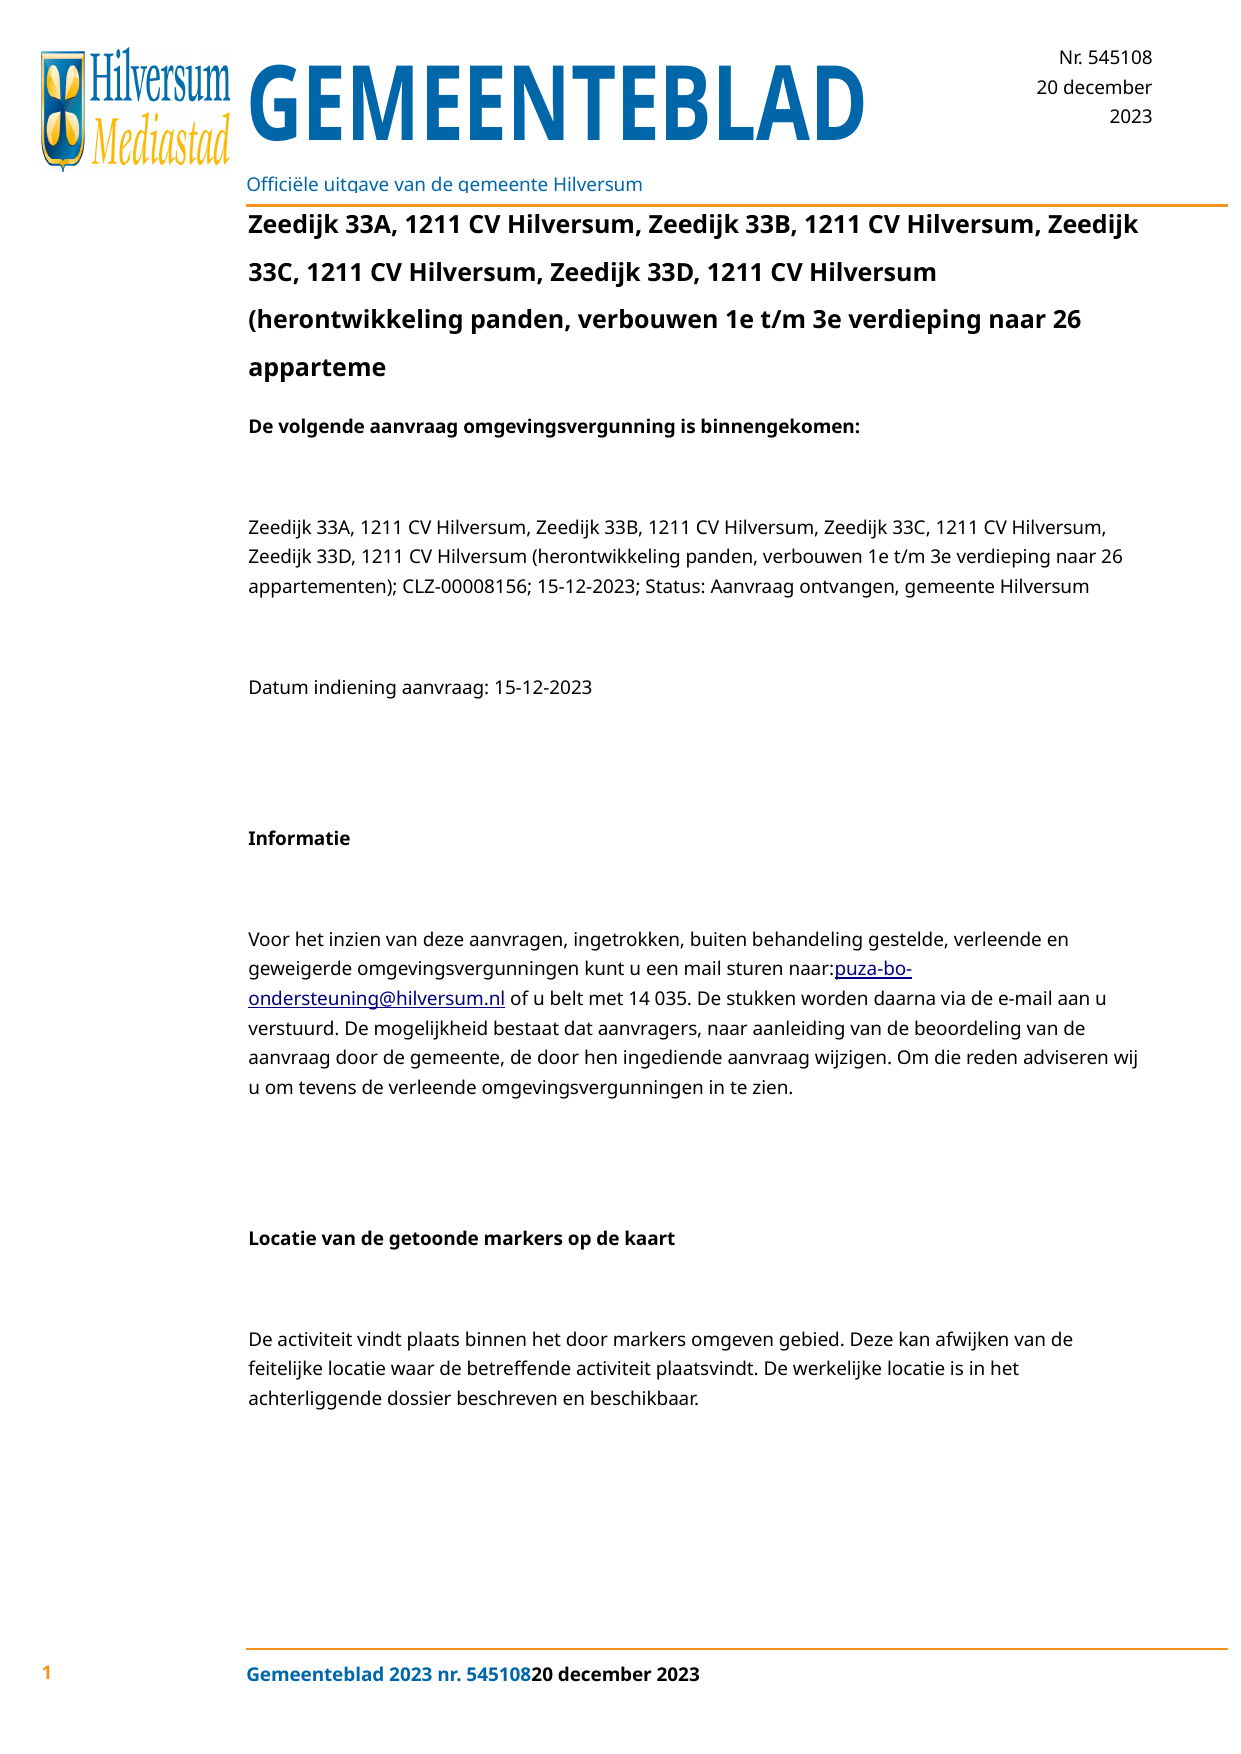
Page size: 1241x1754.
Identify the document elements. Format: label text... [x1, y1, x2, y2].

text Zeedijk 33A, 1211 CV Hilversum, Zeedijk 33B, 1211 CV Hilversum, Zeedijk 33C, 1211 CV Hilversum, Zeedijk 33D, 1211 CV Hilversum (herontwikkeling panden, verbouwen 1e t/m 3e verdieping naar 26 appartementen); CLZ-00008156; 15-12-2023; Status: Aanvraag ontvangen, gemeente Hilversum [248, 514, 1152, 599]
text Voor het inzien van deze aanvragen, ingetrokken, buiten behandeling gestelde, verleende en geweigerde omgevingsvergunningen kunt u een mail sturen naar:puza-bo-ondersteuning@hilversum.nl of u belt met 14 035. De stukken worden daarna via de e-mail aan u verstuurd. De mogelijkheid bestaat dat aanvragers, naar aanleiding van de beoordeling van de aanvraag door de gemeente, de door hen ingediende aanvraag wijzigen. Om die reden adviseren wij u om tevens de verleende omgevingsvergunningen in te zien. [248, 926, 1152, 1100]
text Datum indiening aanvraag: 15-12-2023 [248, 674, 1152, 700]
text De volgende aanvraag omgevingsvergunning is binnengekomen: [248, 413, 1152, 439]
text De activiteit vindt plaats binnen het door markers omgeven gebied. Deze kan afwijken van de feitelijke locatie waar de betreffende activiteit plaatsvindt. De werkelijke locatie is in het achterliggende dossier beschreven en beschikbaar. [248, 1326, 1152, 1411]
picture [41, 47, 231, 172]
text Zeedijk 33A, 1211 CV Hilversum, Zeedijk 33B, 1211 CV Hilversum, Zeedijk 33C, 1211 CV Hilversum, Zeedijk 33D, 1211 CV Hilversum (herontwikkeling panden, verbouwen 1e t/m 3e verdieping naar 26 apparteme [248, 207, 1152, 384]
text Informatie [248, 825, 1152, 851]
text Locatie van de getoonde markers op de kaart [248, 1225, 1152, 1251]
